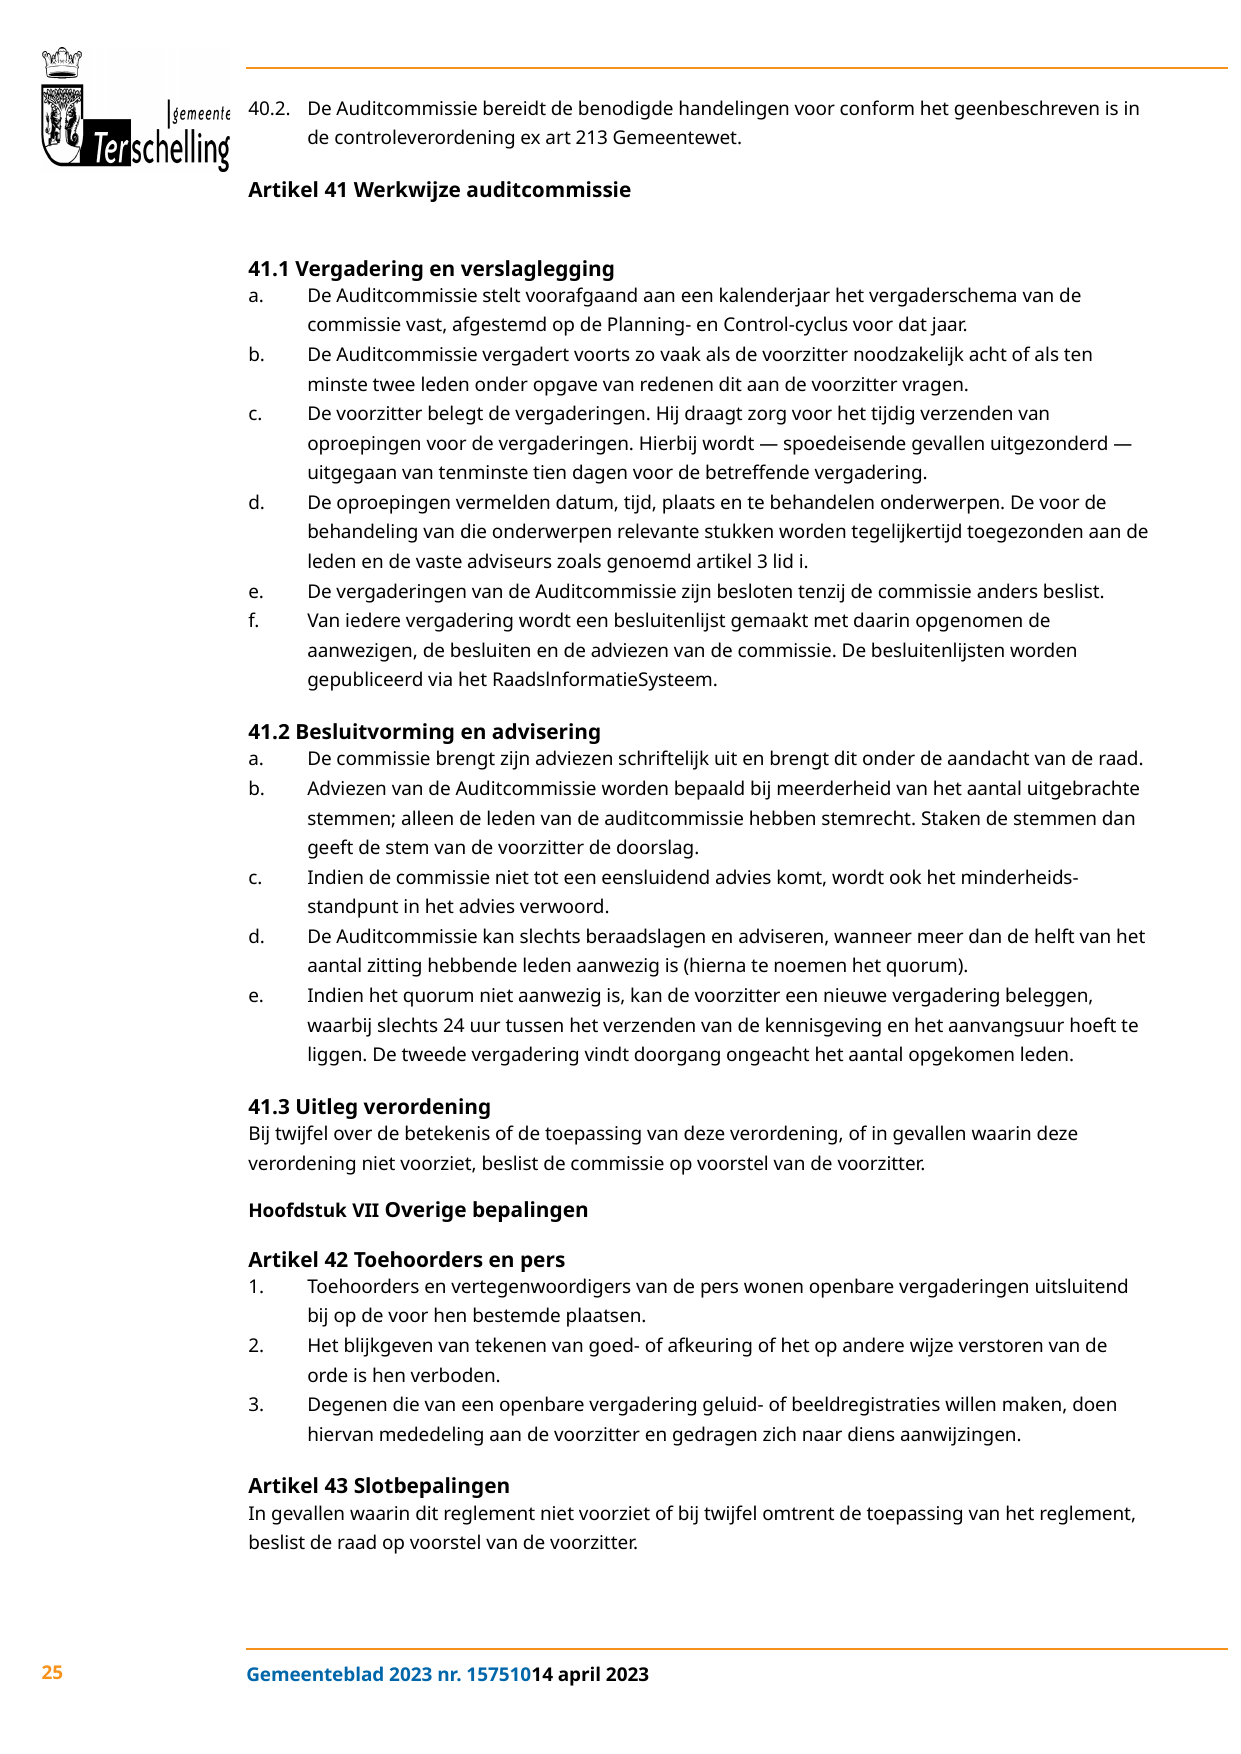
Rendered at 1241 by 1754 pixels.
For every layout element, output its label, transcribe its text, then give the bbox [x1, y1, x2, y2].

list De Auditcommissie kan slechts beraadslagen en adviseren, wanneer meer dan de helft van het aantal zitting hebbende leden aanwezig is (hierna te noemen het quorum). [248, 923, 1152, 978]
list Indien het quorum niet aanwezig is, kan de voorzitter een nieuwe vergadering beleggen, waarbij slechts 24 uur tussen het verzenden van de kennisgeving en het aanvangsuur hoeft te liggen. De tweede vergadering vindt doorgang ongeacht het aantal opgekomen leden. [248, 982, 1152, 1067]
text Artikel 43 Slotbepalingen [248, 1471, 1152, 1500]
list De Auditcommissie bereidt de benodigde handelingen voor conform het geenbeschreven is in de controleverordening ex art 213 Gemeentewet. [248, 95, 1152, 150]
list Adviezen van de Auditcommissie worden bepaald bij meerderheid van het aantal uitgebrachte stemmen; alleen de leden van de auditcommissie hebben stemrecht. Staken de stemmen dan geeft de stem van de voorzitter de doorslag. [248, 775, 1152, 860]
list De voorzitter belegt de vergaderingen. Hij draagt zorg voor het tijdig verzenden van oproepingen voor de vergaderingen. Hierbij wordt — spoedeisende gevallen uitgezonderd — uitgegaan van tenminste tien dagen voor de betreffende vergadering. [248, 400, 1152, 485]
list Degenen die van een openbare vergadering geluid- of beeldregistraties willen maken, doen hiervan mededeling aan de voorzitter en gedragen zich naar diens aanwijzingen. [248, 1391, 1152, 1447]
text Bij twijfel over de betekenis of de toepassing van deze verordening, of in gevallen waarin deze verordening niet voorziet, beslist de commissie op voorstel van de voorzitter. [248, 1120, 1152, 1176]
text Artikel 42 Toehoorders en pers [248, 1245, 1152, 1273]
list De Auditcommissie vergadert voorts zo vaak als de voorzitter noodzakelijk acht of als ten minste twee leden onder opgave van redenen dit aan de voorzitter vragen. [248, 341, 1152, 397]
list De vergaderingen van de Auditcommissie zijn besloten tenzij de commissie anders beslist. [248, 578, 1152, 604]
text In gevallen waarin dit reglement niet voorziet of bij twijfel omtrent de toepassing van het reglement, beslist de raad op voorstel van de voorzitter. [248, 1500, 1152, 1555]
list Het blijkgeven van tekenen van goed- of afkeuring of het op andere wijze verstoren van de orde is hen verboden. [248, 1332, 1152, 1388]
text Artikel 41 Werkwijze auditcommissie [248, 175, 1152, 203]
list Toehoorders en vertegenwoordigers van de pers wonen openbare vergaderingen uitsluitend bij op de voor hen bestemde plaatsen. [248, 1273, 1152, 1328]
list Van iedere vergadering wordt een besluitenlijst gemaakt met daarin opgenomen de aanwezigen, de besluiten en de adviezen van de commissie. De besluitenlijsten worden gepubliceerd via het RaadslnformatieSysteem. [248, 607, 1152, 692]
list Indien de commissie niet tot een eensluidend advies komt, wordt ook het minderheids- standpunt in het advies verwoord. [248, 864, 1152, 919]
picture [41, 47, 231, 172]
text 41.2 Besluitvorming en advisering [248, 717, 1152, 746]
list De commissie brengt zijn adviezen schriftelijk uit en brengt dit onder de aandacht van de raad. [248, 746, 1152, 771]
text 41.3 Uitleg verordening [248, 1092, 1152, 1120]
list De Auditcommissie stelt voorafgaand aan een kalenderjaar het vergaderschema van de commissie vast, afgestemd op de Planning- en Control-cyclus voor dat jaar. [248, 282, 1152, 337]
text 41.1 Vergadering en verslaglegging [248, 254, 1152, 282]
text Hoofdstuk VII Overige bepalingen [248, 1195, 1152, 1224]
list De oproepingen vermelden datum, tijd, plaats en te behandelen onderwerpen. De voor de behandeling van die onderwerpen relevante stukken worden tegelijkertijd toegezonden aan de leden en de vaste adviseurs zoals genoemd artikel 3 lid i. [248, 489, 1152, 574]
